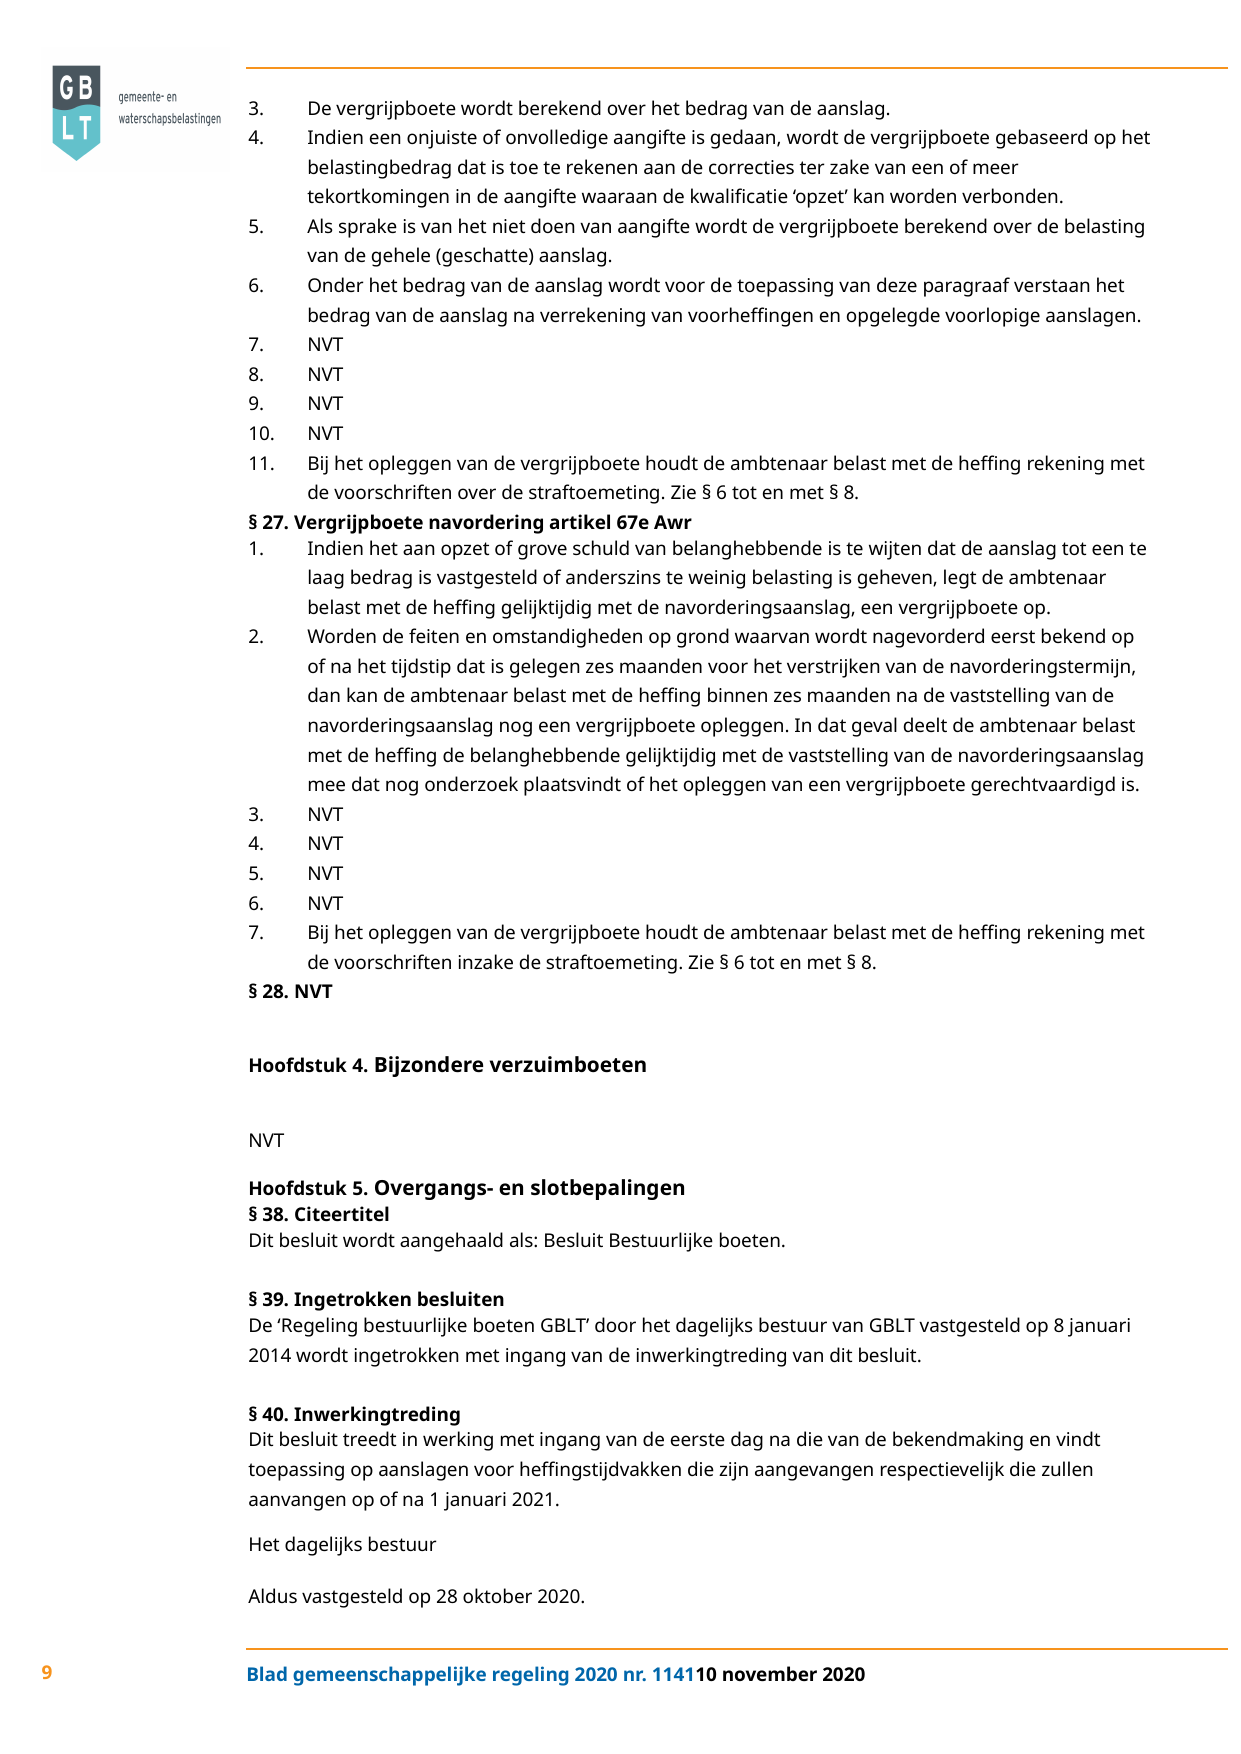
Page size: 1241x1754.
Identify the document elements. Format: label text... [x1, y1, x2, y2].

picture [41, 47, 231, 172]
text NVT [248, 1127, 1152, 1153]
text § 38. Citeertitel [248, 1202, 1152, 1227]
list NVT [248, 831, 1152, 856]
list Bij het opleggen van de vergrijpboete houdt de ambtenaar belast met de heffing rekening met de voorschriften inzake de straftoemeting. Zie § 6 tot en met § 8. [248, 919, 1152, 974]
list Bij het opleggen van de vergrijpboete houdt de ambtenaar belast met de heffing rekening met de voorschriften over de straftoemeting. Zie § 6 tot en met § 8. [248, 450, 1152, 505]
text Aldus vastgesteld op 28 oktober 2020. [248, 1583, 1152, 1609]
text Hoofdstuk 5. Overgangs- en slotbepalingen [248, 1173, 1152, 1202]
text § 27. Vergrijpboete navordering artikel 67e Awr [248, 509, 1152, 535]
list Indien het aan opzet of grove schuld van belanghebbende is te wijten dat de aanslag tot een te laag bedrag is vastgesteld of anderszins te weinig belasting is geheven, legt de ambtenaar belast met de heffing gelijktijdig met de navorderingsaanslag, een vergrijpboete op. [248, 535, 1152, 619]
list NVT [248, 420, 1152, 446]
list NVT [248, 391, 1152, 416]
list NVT [248, 331, 1152, 357]
text Hoofdstuk 4. Bijzondere verzuimboeten [248, 1050, 1152, 1078]
text Dit besluit wordt aangehaald als: Besluit Bestuurlijke boeten. [248, 1227, 1152, 1253]
list NVT [248, 860, 1152, 886]
list Onder het bedrag van de aanslag wordt voor de toepassing van deze paragraaf verstaan het bedrag van de aanslag na verrekening van voorheffingen en opgelegde voorlopige aanslagen. [248, 272, 1152, 328]
text De ‘Regeling bestuurlijke boeten GBLT’ door het dagelijks bestuur van GBLT vastgesteld op 8 januari 2014 wordt ingetrokken met ingang van de inwerkingtreding van dit besluit. [248, 1312, 1152, 1367]
list Als sprake is van het niet doen van aangifte wordt de vergrijpboete berekend over de belasting van de gehele (geschatte) aanslag. [248, 213, 1152, 268]
list De vergrijpboete wordt berekend over het bedrag van de aanslag. [248, 95, 1152, 121]
text Het dagelijks bestuur [248, 1531, 1152, 1557]
list Worden de feiten en omstandigheden op grond waarvan wordt nagevorderd eerst bekend op of na het tijdstip dat is gelegen zes maanden voor het verstrijken van de navorderingstermijn, dan kan de ambtenaar belast met de heffing binnen zes maanden na de vaststelling van de navorderingsaanslag nog een vergrijpboete opleggen. In dat geval deelt de ambtenaar belast met de heffing de belanghebbende gelijktijdig met de vaststelling van de navorderingsaanslag mee dat nog onderzoek plaatsvindt of het opleggen van een vergrijpboete gerechtvaardigd is. [248, 623, 1152, 797]
list NVT [248, 361, 1152, 387]
list NVT [248, 801, 1152, 827]
text § 39. Ingetrokken besluiten [248, 1286, 1152, 1312]
text § 40. Inwerkingtreding [248, 1401, 1152, 1427]
list Indien een onjuiste of onvolledige aangifte is gedaan, wordt de vergrijpboete gebaseerd op het belastingbedrag dat is toe te rekenen aan de correcties ter zake van een of meer tekortkomingen in de aangifte waaraan de kwalificatie ‘opzet’ kan worden verbonden. [248, 124, 1152, 209]
list NVT [248, 890, 1152, 915]
text Dit besluit treedt in werking met ingang van de eerste dag na die van de bekendmaking en vindt toepassing op aanslagen voor heffingstijdvakken die zijn aangevangen respectievelijk die zullen aanvangen op of na 1 januari 2021. [248, 1427, 1152, 1512]
text § 28. NVT [248, 978, 1152, 1004]
